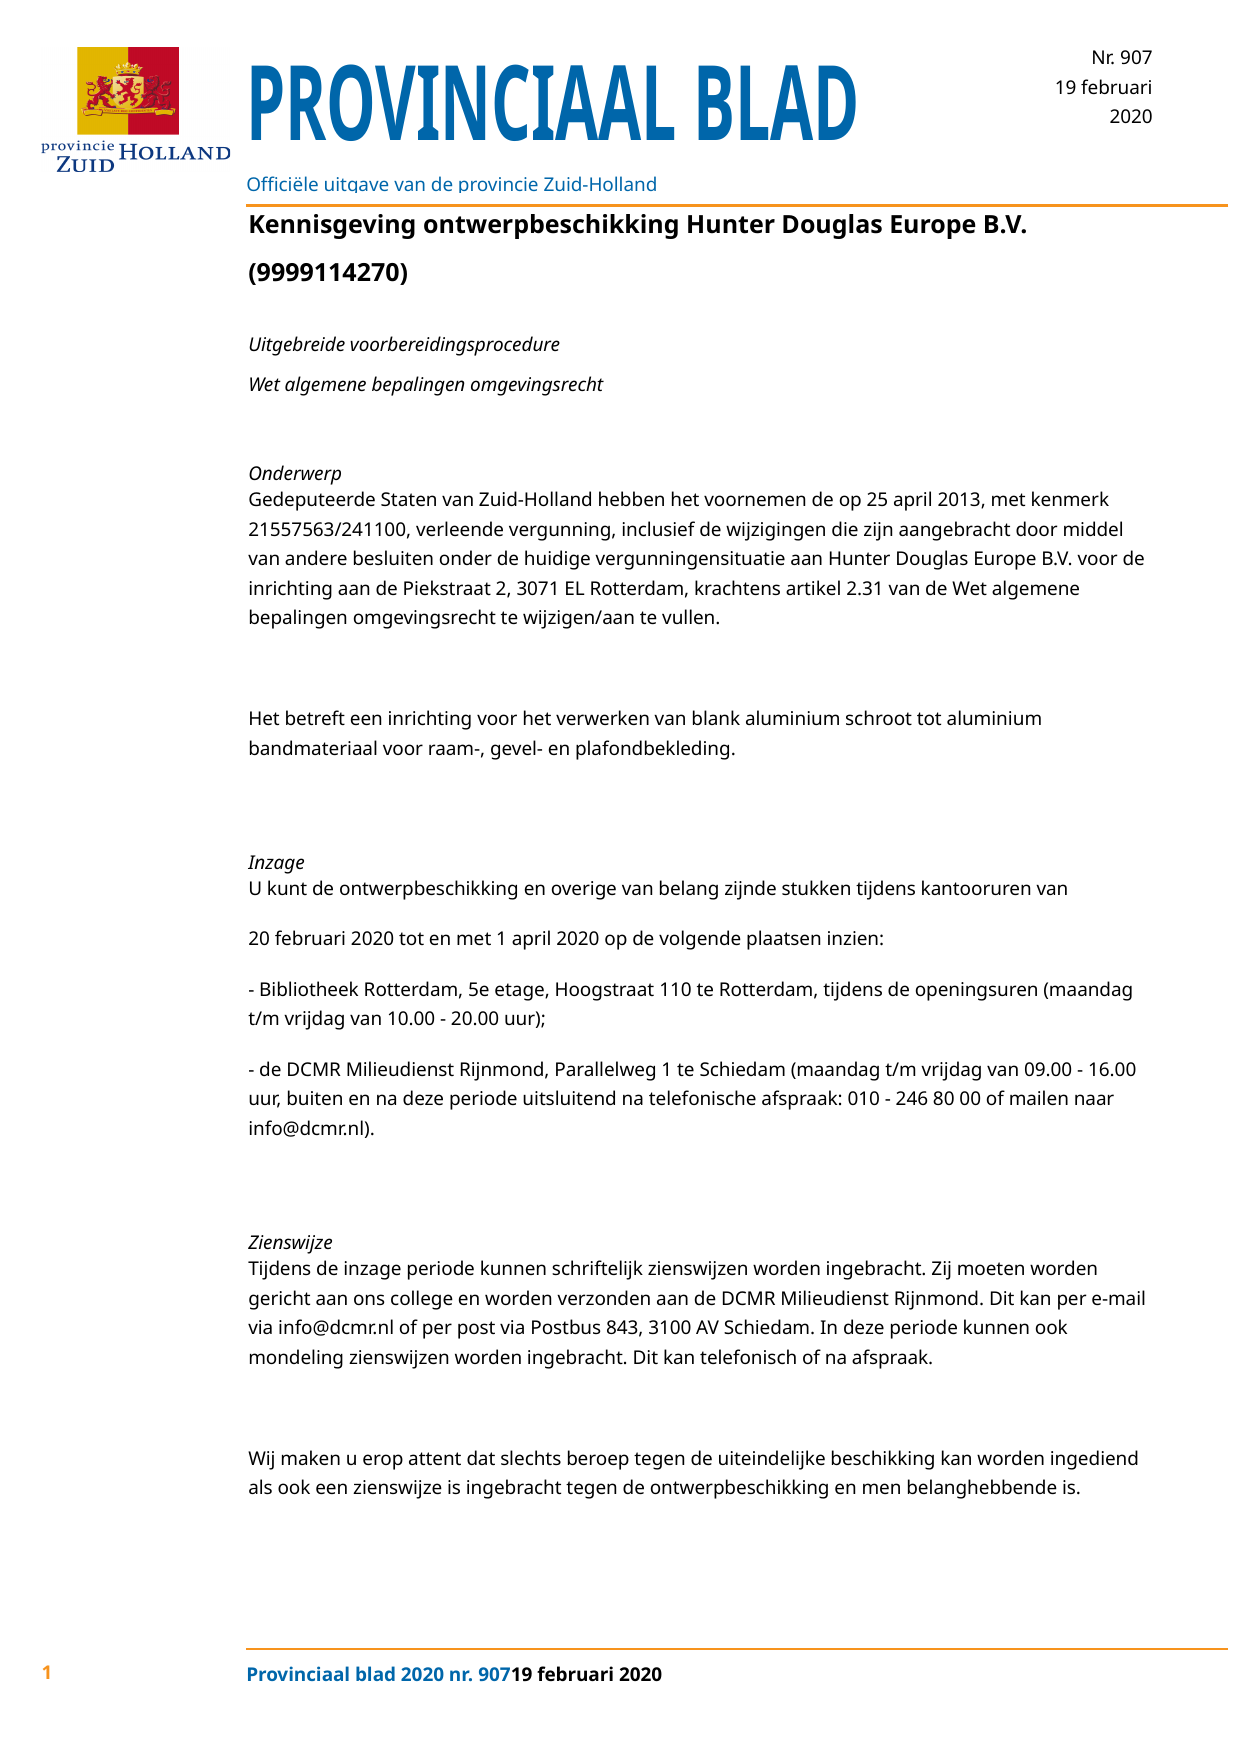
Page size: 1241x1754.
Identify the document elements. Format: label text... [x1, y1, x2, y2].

text Tijdens de inzage periode kunnen schriftelijk zienswijzen worden ingebracht. Zij moeten worden gericht aan ons college en worden verzonden aan de DCMR Milieudienst Rijnmond. Dit kan per e-mail via info@dcmr.nl of per post via Postbus 843, 3100 AV Schiedam. In deze periode kunnen ook mondeling zienswijzen worden ingebracht. Dit kan telefonisch of na afspraak. [248, 1255, 1152, 1369]
text - de DCMR Milieudienst Rijnmond, Parallelweg 1 te Schiedam (maandag t/m vrijdag van 09.00 - 16.00 uur, buiten en na deze periode uitsluitend na telefonische afspraak: 010 - 246 80 00 of mailen naar info@dcmr.nl). [248, 1056, 1152, 1141]
text Wet algemene bepalingen omgevingsrecht [248, 371, 1152, 396]
text Gedeputeerde Staten van Zuid-Holland hebben het voornemen de op 25 april 2013, met kenmerk 21557563/241100, verleende vergunning, inclusief de wijzigingen die zijn aangebracht door middel van andere besluiten onder de huidige vergunningensituatie aan Hunter Douglas Europe B.V. voor de inrichting aan de Piekstraat 2, 3071 EL Rotterdam, krachtens artikel 2.31 van de Wet algemene bepalingen omgevingsrecht te wijzigen/aan te vullen. [248, 486, 1152, 630]
text U kunt de ontwerpbeschikking en overige van belang zijnde stukken tijdens kantooruren van [248, 875, 1152, 901]
text Onderwerp [248, 460, 1152, 486]
text - Bibliotheek Rotterdam, 5e etage, Hoogstraat 110 te Rotterdam, tijdens de openingsuren (maandag t/m vrijdag van 10.00 - 20.00 uur); [248, 976, 1152, 1031]
text Het betreft een inrichting voor het verwerken van blank aluminium schroot tot aluminium bandmateriaal voor raam-, gevel- en plafondbekleding. [248, 705, 1152, 761]
text Uitgebreide voorbereidingsprocedure [248, 331, 1152, 357]
text Inzage [248, 849, 1152, 875]
text 20 februari 2020 tot en met 1 april 2020 op de volgende plaatsen inzien: [248, 925, 1152, 951]
text Kennisgeving ontwerpbeschikking Hunter Douglas Europe B.V. (9999114270) [248, 207, 1152, 288]
text Zienswijze [248, 1229, 1152, 1255]
picture [41, 47, 231, 172]
text Wij maken u erop attent dat slechts beroep tegen de uiteindelijke beschikking kan worden ingediend als ook een zienswijze is ingebracht tegen de ontwerpbeschikking en men belanghebbende is. [248, 1445, 1152, 1500]
